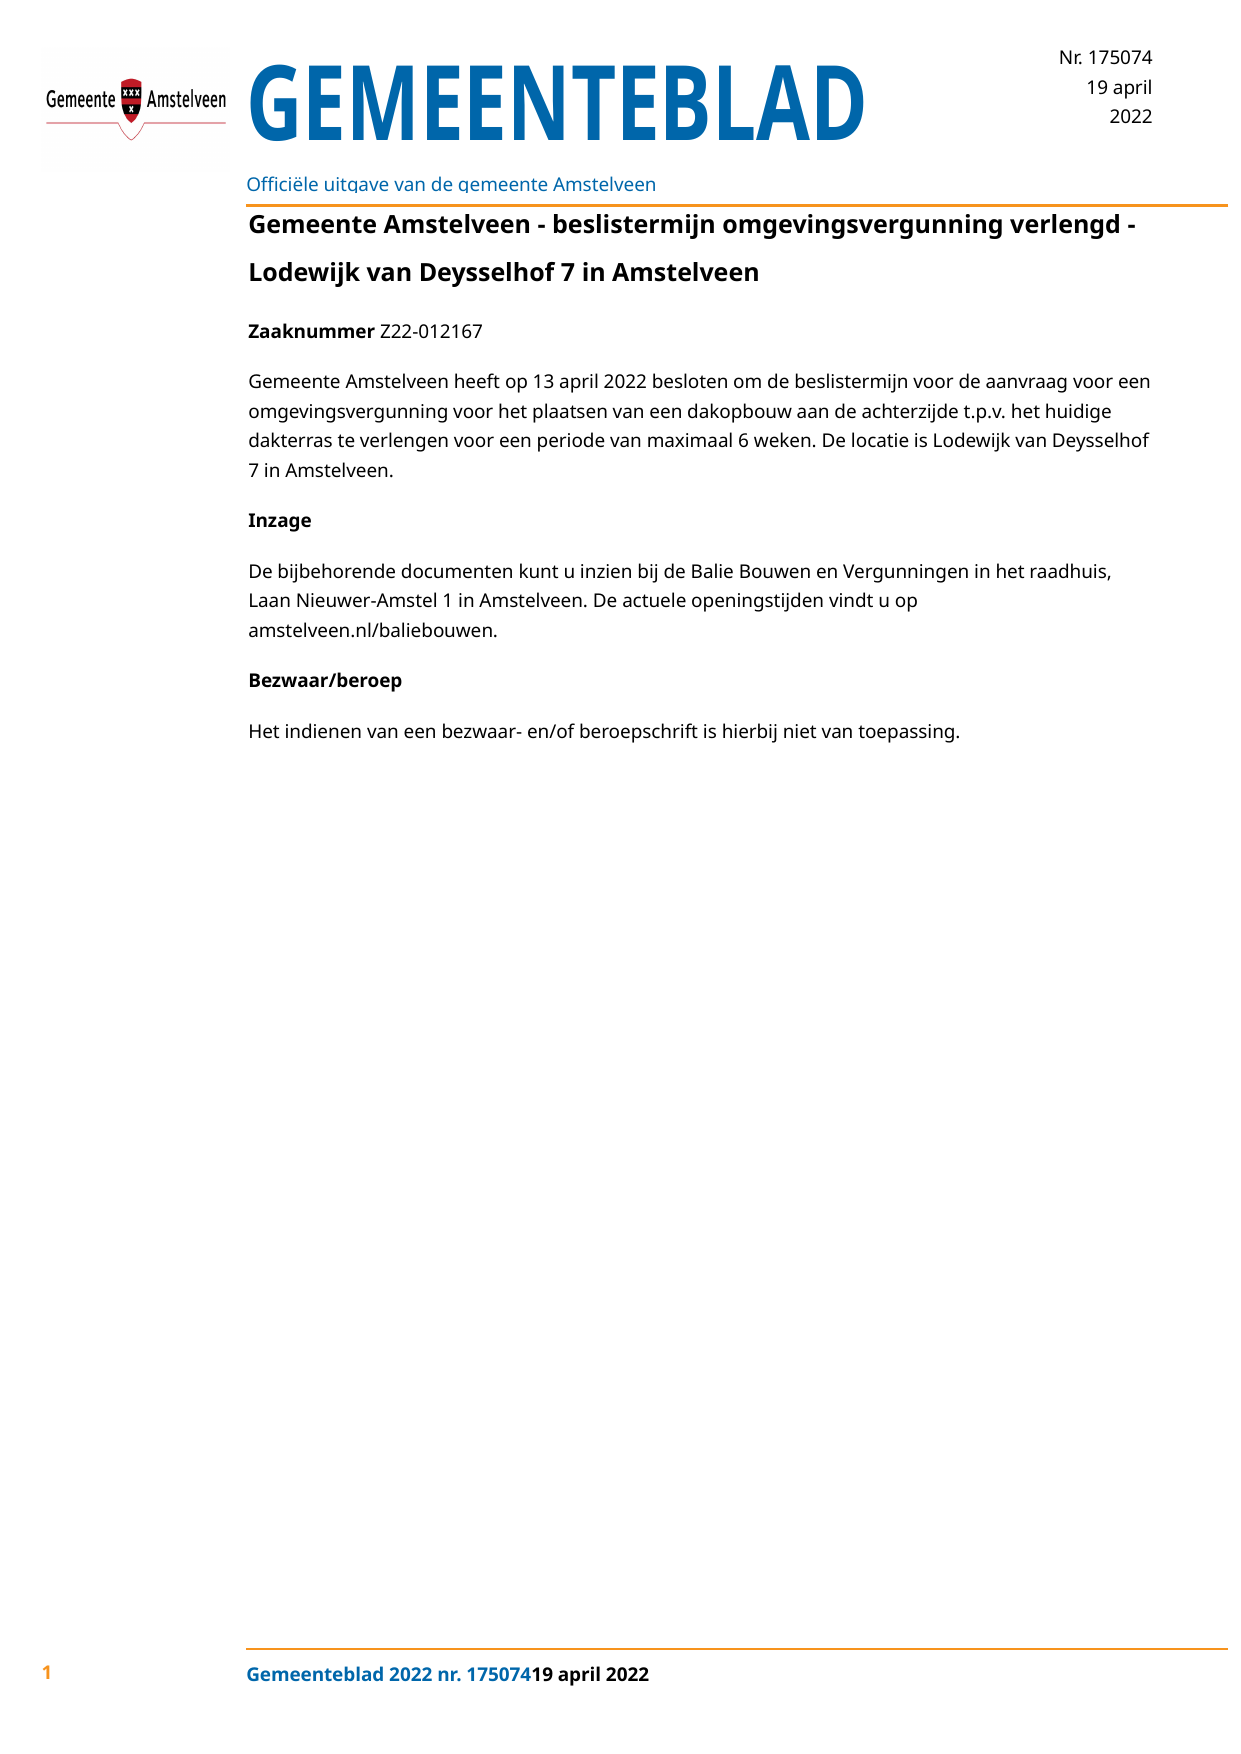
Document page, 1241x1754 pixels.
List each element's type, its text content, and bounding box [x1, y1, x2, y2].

text Het indienen van een bezwaar- en/of beroepschrift is hierbij niet van toepassing. [248, 718, 1152, 744]
text Zaaknummer Z22-012167 [248, 318, 1152, 344]
picture [41, 47, 231, 172]
text Inzage [248, 507, 1152, 533]
text Gemeente Amstelveen heeft op 13 april 2022 besloten om de beslistermijn voor de aanvraag voor een omgevingsvergunning voor het plaatsen van een dakopbouw aan de achterzijde t.p.v. het huidige dakterras te verlengen voor een periode van maximaal 6 weken. De locatie is Lodewijk van Deysselhof 7 in Amstelveen. [248, 368, 1152, 483]
text De bijbehorende documenten kunt u inzien bij de Balie Bouwen en Vergunningen in het raadhuis, Laan Nieuwer-Amstel 1 in Amstelveen. De actuele openingstijden vindt u op amstelveen.nl/baliebouwen. [248, 558, 1152, 643]
text Gemeente Amstelveen - beslistermijn omgevingsvergunning verlengd - Lodewijk van Deysselhof 7 in Amstelveen [248, 207, 1152, 288]
text Bezwaar/beroep [248, 667, 1152, 693]
